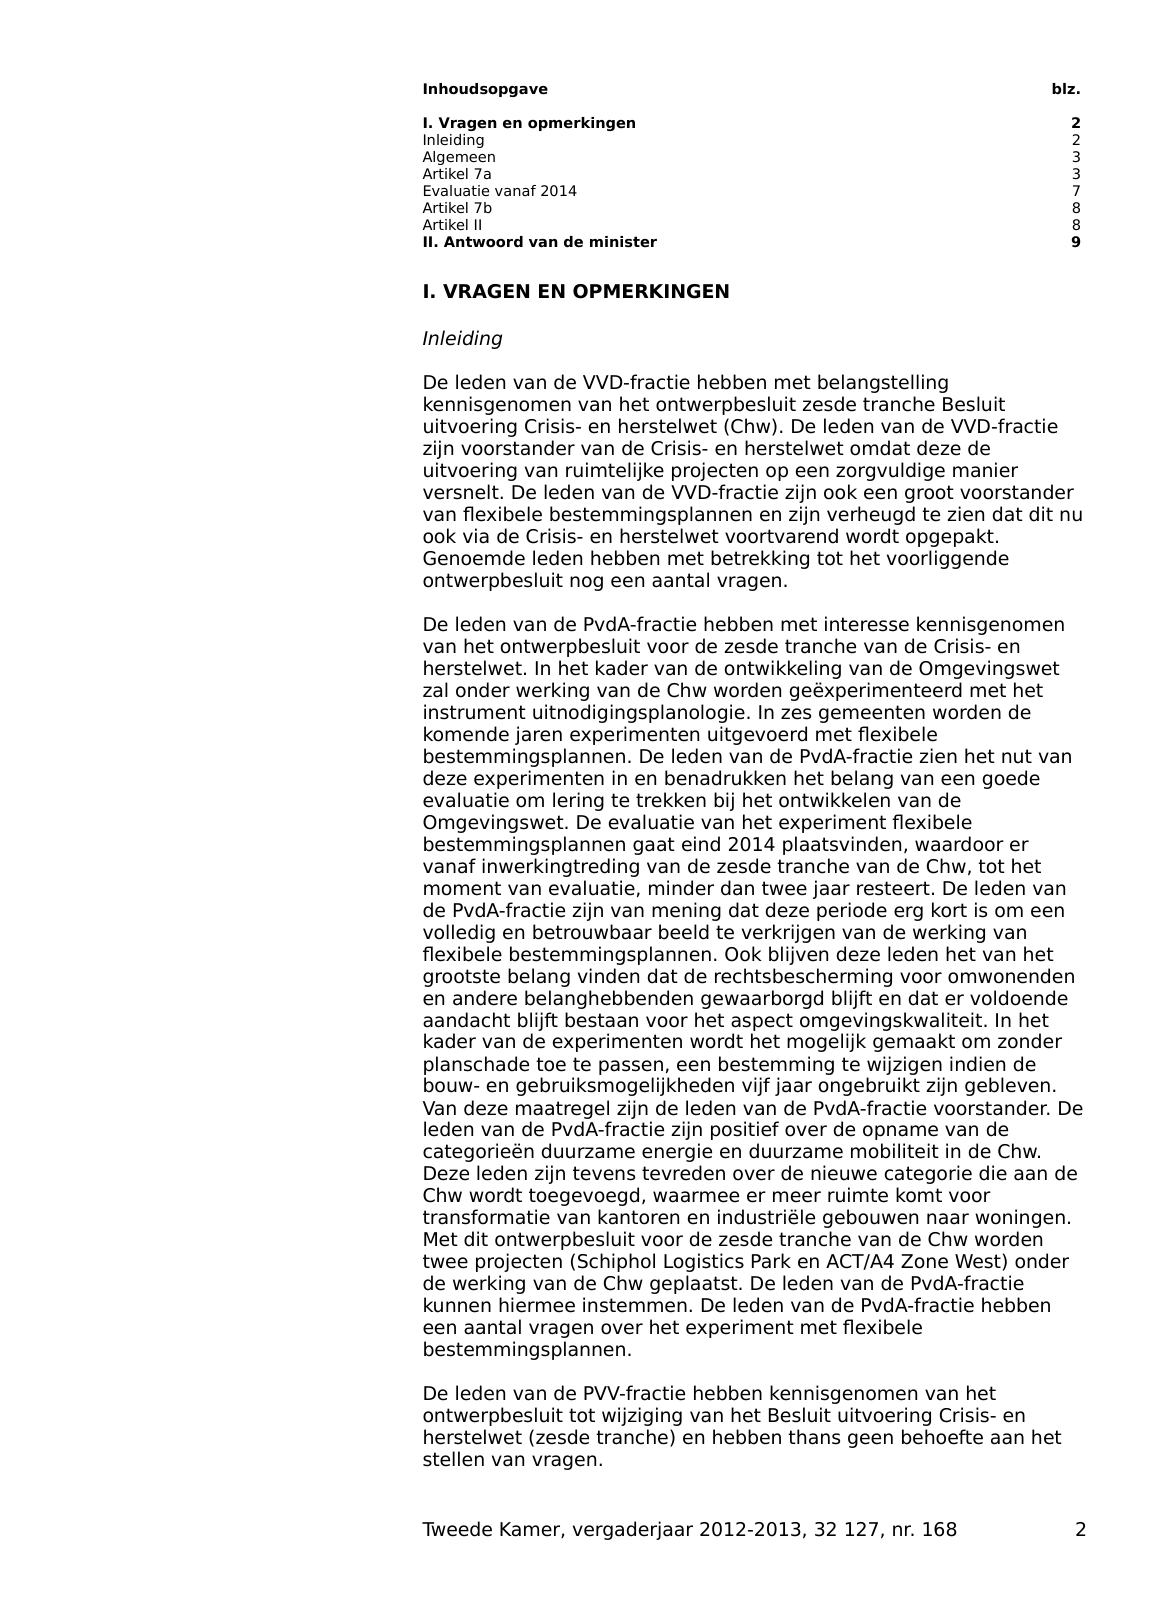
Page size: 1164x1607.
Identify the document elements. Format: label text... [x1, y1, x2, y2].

subtitle Inleiding [422, 328, 1087, 350]
table_header blz. [1013, 81, 1087, 98]
text De leden van de PVV-fractie hebben kennisgenomen van het ontwerpbesluit tot wijziging van het Besluit uitvoering Crisis- en herstelwet (zesde tranche) en hebben thans geen behoefte aan het stellen van vragen. [422, 1383, 1087, 1471]
table_cell 7 [1013, 183, 1087, 200]
table_cell [1013, 98, 1087, 115]
table_cell 3 [1013, 166, 1087, 183]
table_cell 2 [1013, 115, 1087, 132]
table_cell Artikel 7a [422, 166, 1013, 183]
table_cell Artikel II [422, 217, 1013, 234]
table_cell Evaluatie vanaf 2014 [422, 183, 1013, 200]
table_cell 2 [1013, 132, 1087, 149]
table_cell Inleiding [422, 132, 1013, 149]
table_cell [422, 98, 1013, 115]
table_cell Artikel 7b [422, 200, 1013, 217]
table_cell 8 [1013, 200, 1087, 217]
text De leden van de VVD-fractie hebben met belangstelling kennisgenomen van het ontwerpbesluit zesde tranche Besluit uitvoering Crisis- en herstelwet (Chw). De leden van de VVD-fractie zijn voorstander van de Crisis- en herstelwet omdat deze de uitvoering van ruimtelijke projecten op een zorgvuldige manier versnelt. De leden van de VVD-fractie zijn ook een groot voorstander van flexibele bestemmingsplannen en zijn verheugd te zien dat dit nu ook via de Crisis- en herstelwet voortvarend wordt opgepakt. Genoemde leden hebben met betrekking tot het voorliggende ontwerpbesluit nog een aantal vragen. [422, 372, 1087, 592]
table_cell 8 [1013, 217, 1087, 234]
table_cell I. Vragen en opmerkingen [422, 115, 1013, 132]
table_cell II. Antwoord van de minister [422, 234, 1013, 251]
table_cell 3 [1013, 149, 1087, 166]
table_cell 9 [1013, 234, 1087, 251]
table_header Inhoudsopgave [422, 81, 1013, 98]
table_cell Algemeen [422, 149, 1013, 166]
text De leden van de PvdA-fractie hebben met interesse kennisgenomen van het ontwerpbesluit voor de zesde tranche van de Crisis- en herstelwet. In het kader van de ontwikkeling van de Omgevingswet zal onder werking van de Chw worden geëxperimenteerd met het instrument uitnodigingsplanologie. In zes gemeenten worden de komende jaren experimenten uitgevoerd met flexibele bestemmingsplannen. De leden van de PvdA-fractie zien het nut van deze experimenten in en benadrukken het belang van een goede evaluatie om lering te trekken bij het ontwikkelen van de Omgevingswet. De evaluatie van het experiment flexibele bestemmingsplannen gaat eind 2014 plaatsvinden, waardoor er vanaf inwerkingtreding van de zesde tranche van de Chw, tot het moment van evaluatie, minder dan twee jaar resteert. De leden van de PvdA-fractie zijn van mening dat deze periode erg kort is om een volledig en betrouwbaar beeld te verkrijgen van de werking van flexibele bestemmingsplannen. Ook blijven deze leden het van het grootste belang vinden dat de rechtsbescherming voor omwonenden en andere belanghebbenden gewaarborgd blijft en dat er voldoende aandacht blijft bestaan voor het aspect omgevingskwaliteit. In het kader van de experimenten wordt het mogelijk gemaakt om zonder planschade toe te passen, een bestemming te wijzigen indien de bouw- en gebruiksmogelijkheden vijf jaar ongebruikt zijn gebleven. Van deze maatregel zijn de leden van de PvdA-fractie voorstander. De leden van de PvdA-fractie zijn positief over de opname van de categorieën duurzame energie en duurzame mobiliteit in de Chw. Deze leden zijn tevens tevreden over de nieuwe categorie die aan de Chw wordt toegevoegd, waarmee er meer ruimte komt voor transformatie van kantoren en industriële gebouwen naar woningen. Met dit ontwerpbesluit voor de zesde tranche van de Chw worden twee projecten (Schiphol Logistics Park en ACT/A4 Zone West) onder de werking van de Chw geplaatst. De leden van de PvdA-fractie kunnen hiermee instemmen. De leden van de PvdA-fractie hebben een aantal vragen over het experiment met flexibele bestemmingsplannen. [422, 614, 1087, 1361]
subtitle I. VRAGEN EN OPMERKINGEN [422, 281, 1087, 303]
